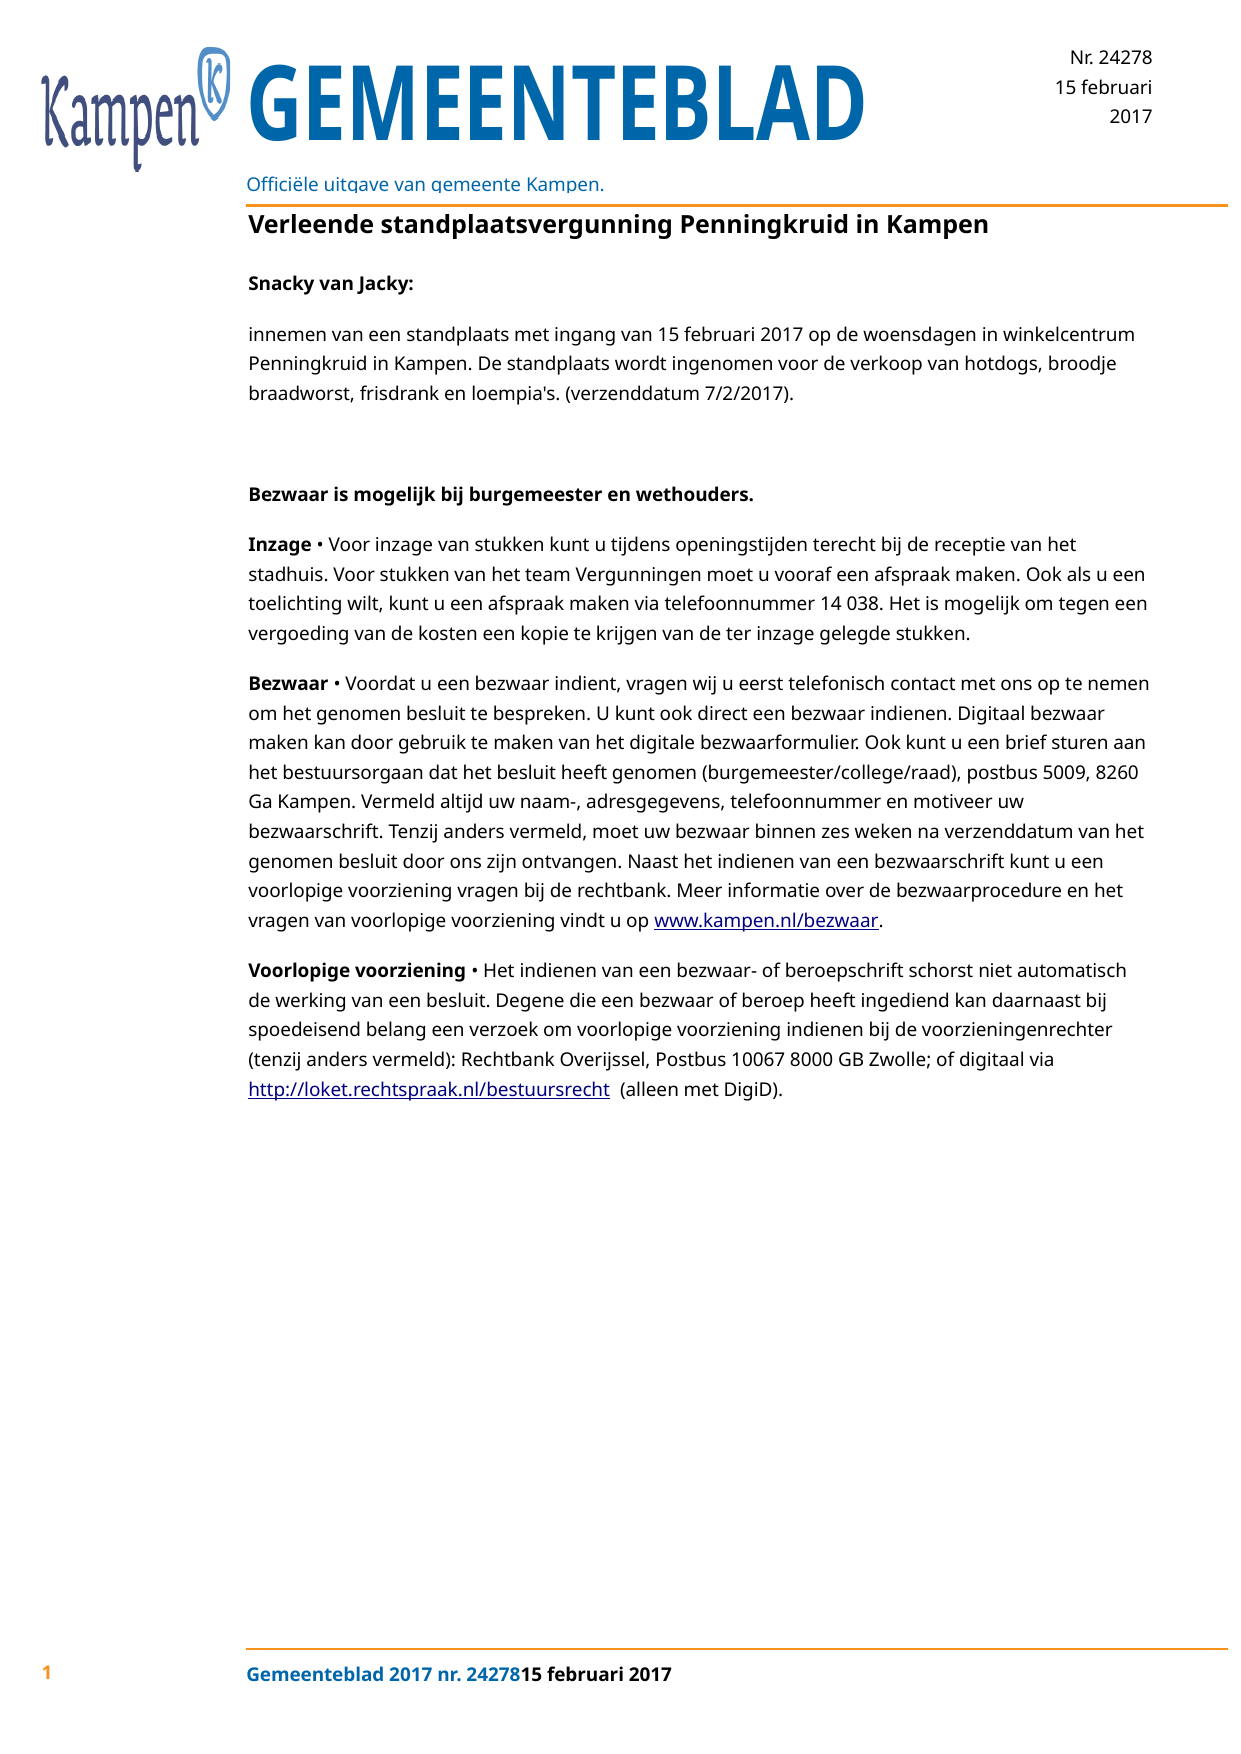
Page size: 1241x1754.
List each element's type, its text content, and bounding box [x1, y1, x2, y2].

picture [41, 47, 231, 172]
text Bezwaar • Voordat u een bezwaar indient, vragen wij u eerst telefonisch contact met ons op te nemen om het genomen besluit te bespreken. U kunt ook direct een bezwaar indienen. Digitaal bezwaar maken kan door gebruik te maken van het digitale bezwaarformulier. Ook kunt u een brief sturen aan het bestuursorgaan dat het besluit heeft genomen (burgemeester/college/raad), postbus 5009, 8260 Ga Kampen. Vermeld altijd uw naam-, adresgegevens, telefoonnummer en motiveer uw bezwaarschrift. Tenzij anders vermeld, moet uw bezwaar binnen zes weken na verzenddatum van het genomen besluit door ons zijn ontvangen. Naast het indienen van een bezwaarschrift kunt u een voorlopige voorziening vragen bij de rechtbank. Meer informatie over de bezwaarprocedure en het vragen van voorlopige voorziening vindt u op www.kampen.nl/bezwaar. [248, 670, 1152, 933]
text Snacky van Jacky: [248, 270, 1152, 296]
text Inzage • Voor inzage van stukken kunt u tijdens openingstijden terecht bij de receptie van het stadhuis. Voor stukken van het team Vergunningen moet u vooraf een afspraak maken. Ook als u een toelichting wilt, kunt u een afspraak maken via telefoonnummer 14 038. Het is mogelijk om tegen een vergoeding van de kosten een kopie te krijgen van de ter inzage gelegde stukken. [248, 531, 1152, 646]
text Verleende standplaatsvergunning Penningkruid in Kampen [248, 207, 1152, 241]
text Voorlopige voorziening • Het indienen van een bezwaar- of beroepschrift schorst niet automatisch de werking van een besluit. Degene die een bezwaar of beroep heeft ingediend kan daarnaast bij spoedeisend belang een verzoek om voorlopige voorziening indienen bij de voorzieningenrechter (tenzij anders vermeld): Rechtbank Overijssel, Postbus 10067 8000 GB Zwolle; of digitaal via http://loket.rechtspraak.nl/bestuursrecht (alleen met DigiD). [248, 957, 1152, 1101]
text Bezwaar is mogelijk bij burgemeester en wethouders. [248, 481, 1152, 506]
text innemen van een standplaats met ingang van 15 februari 2017 op de woensdagen in winkelcentrum Penningkruid in Kampen. De standplaats wordt ingenomen voor de verkoop van hotdogs, broodje braadworst, frisdrank en loempia's. (verzenddatum 7/2/2017). [248, 321, 1152, 406]
